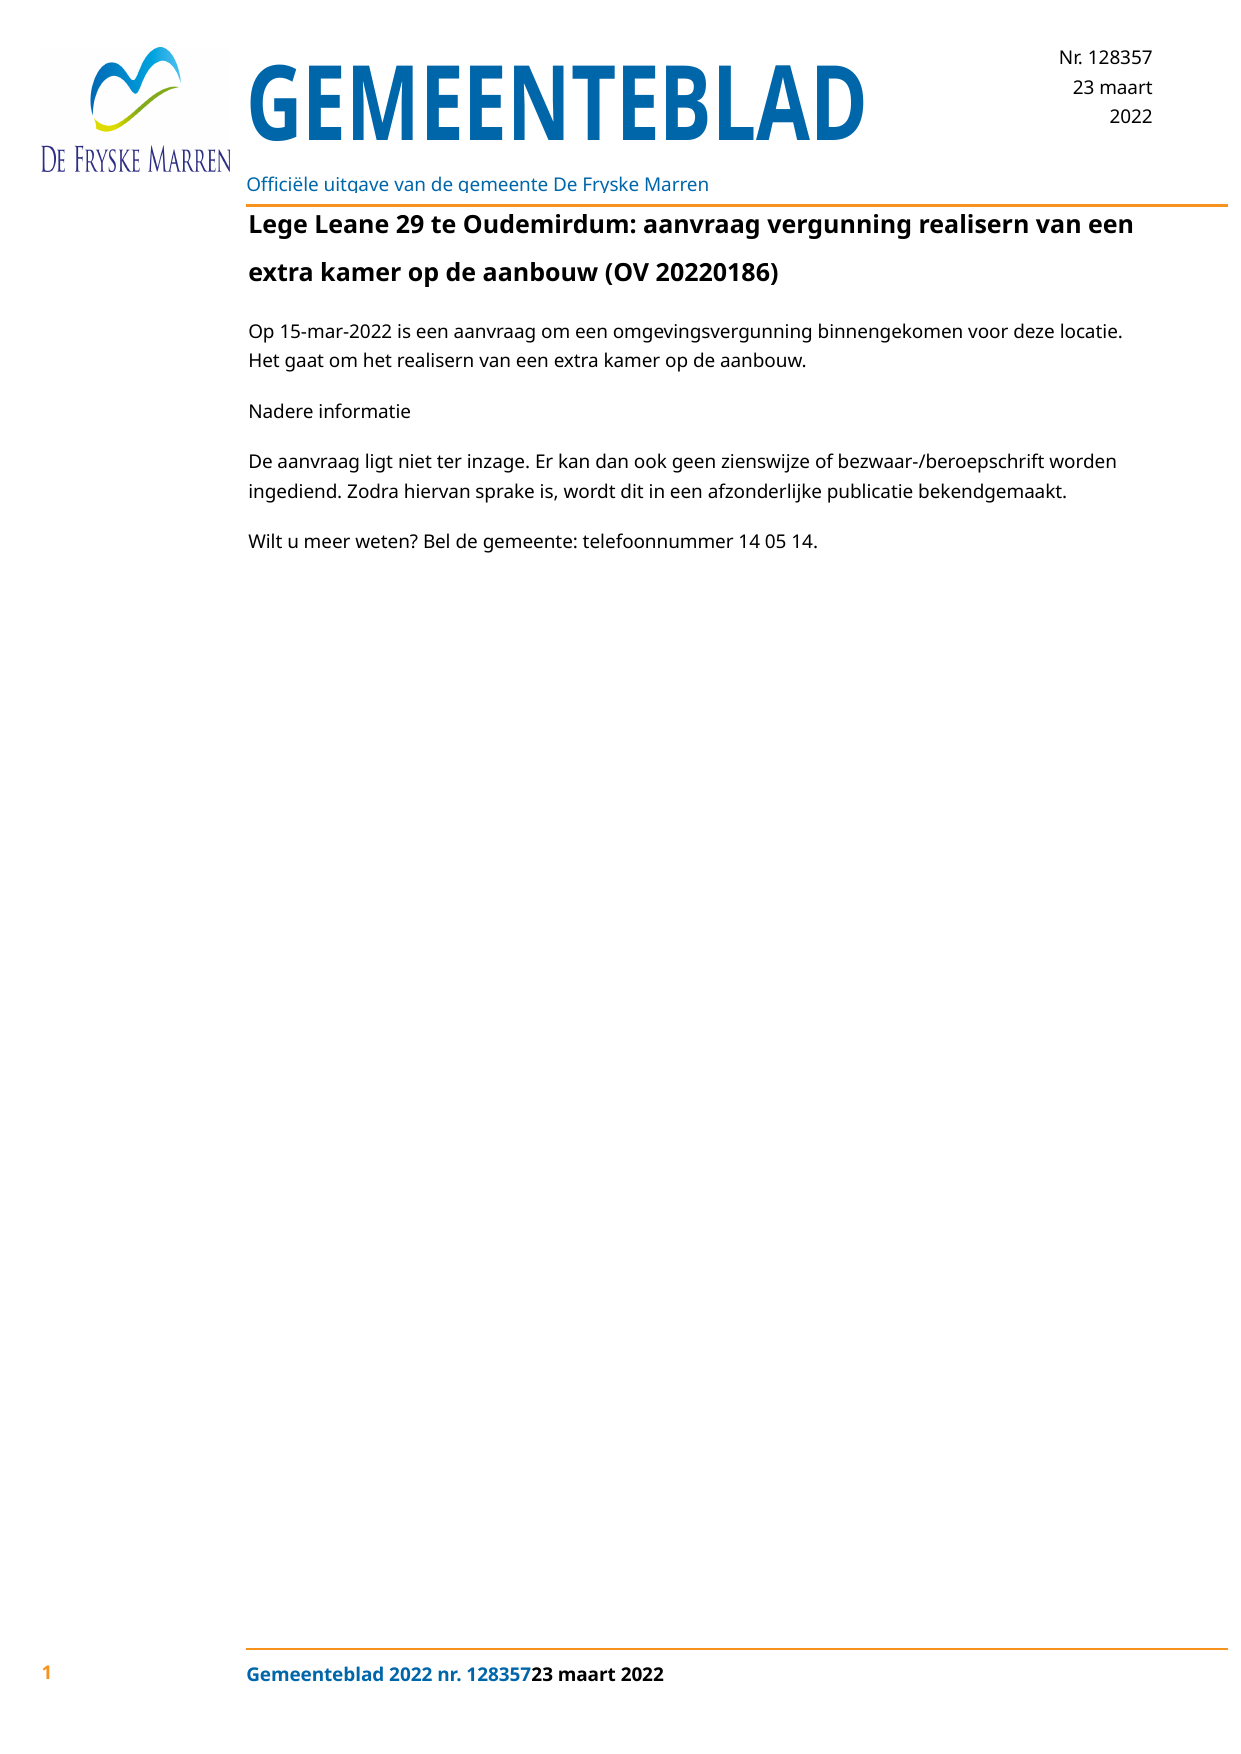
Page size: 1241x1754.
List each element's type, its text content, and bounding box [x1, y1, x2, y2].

text De aanvraag ligt niet ter inzage. Er kan dan ook geen zienswijze of bezwaar-/beroepschrift worden ingediend. Zodra hiervan sprake is, wordt dit in een afzonderlijke publicatie bekendgemaakt. [248, 448, 1152, 504]
text Lege Leane 29 te Oudemirdum: aanvraag vergunning realisern van een extra kamer op de aanbouw (OV 20220186) [248, 207, 1152, 288]
text Nadere informatie [248, 398, 1152, 424]
text Op 15-mar-2022 is een aanvraag om een omgevingsvergunning binnengekomen voor deze locatie. Het gaat om het realisern van een extra kamer op de aanbouw. [248, 318, 1152, 373]
text Wilt u meer weten? Bel de gemeente: telefoonnummer 14 05 14. [248, 528, 1152, 554]
picture [41, 47, 231, 172]
